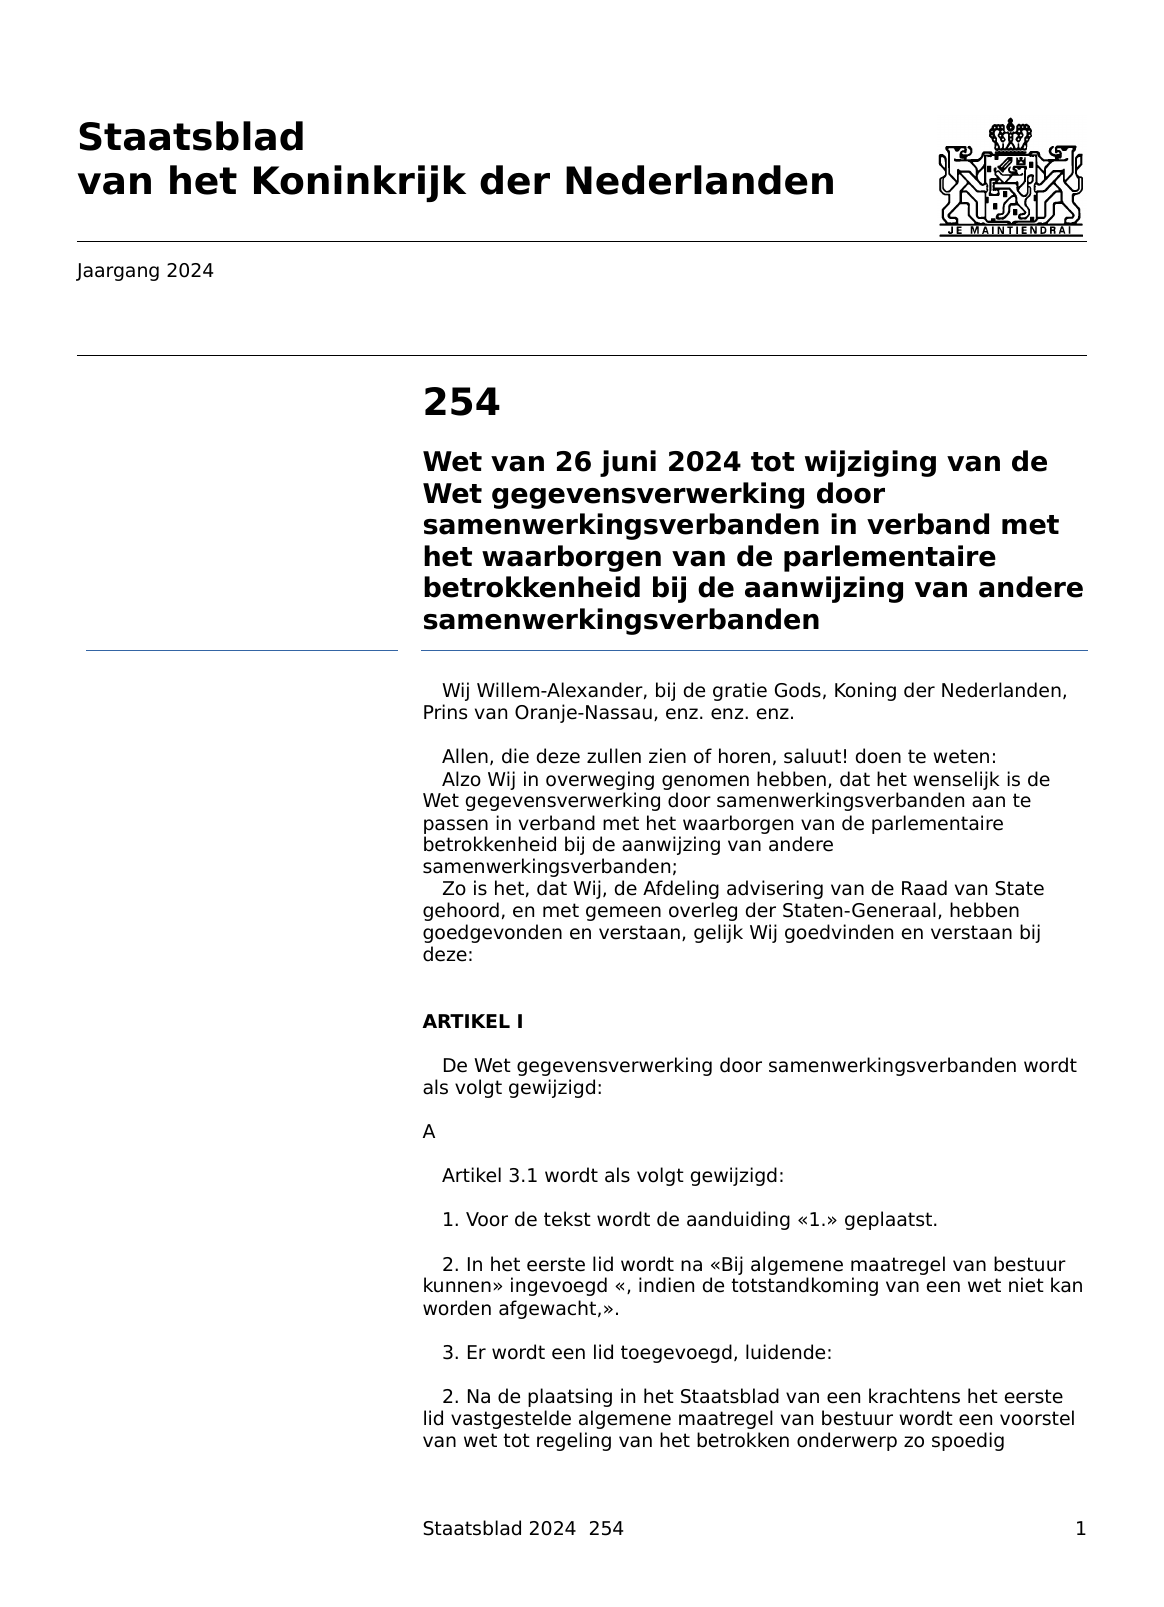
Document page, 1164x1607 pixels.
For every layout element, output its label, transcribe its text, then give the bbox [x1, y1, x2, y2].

text Alzo Wij in overweging genomen hebben, dat het wenselijk is de Wet gegevensverwerking door samenwerkingsverbanden aan te passen in verband met het waarborgen van de parlementaire betrokkenheid bij de aanwijzing van andere samenwerkingsverbanden; [422, 768, 1087, 878]
text 1. Voor de tekst wordt de aanduiding «1.» geplaatst. [422, 1209, 1087, 1231]
table_cell Jaargang 2024 [77, 242, 1087, 355]
picture [936, 115, 1087, 240]
text 3. Er wordt een lid toegevoegd, luidende: [422, 1342, 1087, 1363]
table_header Staatsblad van het Koninkrijk der Nederlanden [77, 100, 886, 241]
text Allen, die deze zullen zien of horen, saluut! doen te weten: [422, 746, 1087, 768]
subtitle 254 [422, 381, 1087, 424]
text De Wet gegevensverwerking door samenwerkingsverbanden wordt als volgt gewijzigd: [422, 1055, 1087, 1099]
text 2. Na de plaatsing in het Staatsblad van een krachtens het eerste lid vastgestelde algemene maatregel van bestuur wordt een voorstel van wet tot regeling van het betrokken onderwerp zo spoedig [422, 1386, 1087, 1452]
text Wet van 26 juni 2024 tot wijziging van de Wet gegevensverwerking door samenwerkingsverbanden in verband met het waarborgen van de parlementaire betrokkenheid bij de aanwijzing van andere samenwerkingsverbanden [422, 447, 1087, 636]
text 2. In het eerste lid wordt na «Bij algemene maatregel van bestuur kunnen» ingevoegd «, indien de totstandkoming van een wet niet kan worden afgewacht,». [422, 1253, 1087, 1319]
text A [422, 1121, 1087, 1143]
text Wij Willem-Alexander, bij de gratie Gods, Koning der Nederlanden, Prins van Oranje-Nassau, enz. enz. enz. [422, 680, 1087, 724]
text Artikel 3.1 wordt als volgt gewijzigd: [422, 1165, 1087, 1187]
table_header [886, 100, 1087, 241]
text Zo is het, dat Wij, de Afdeling advisering van de Raad van State gehoord, en met gemeen overleg der Staten-Generaal, hebben goedgevonden en verstaan, gelijk Wij goedvinden en verstaan bij deze: [422, 878, 1087, 966]
subtitle ARTIKEL I [422, 1011, 1087, 1033]
